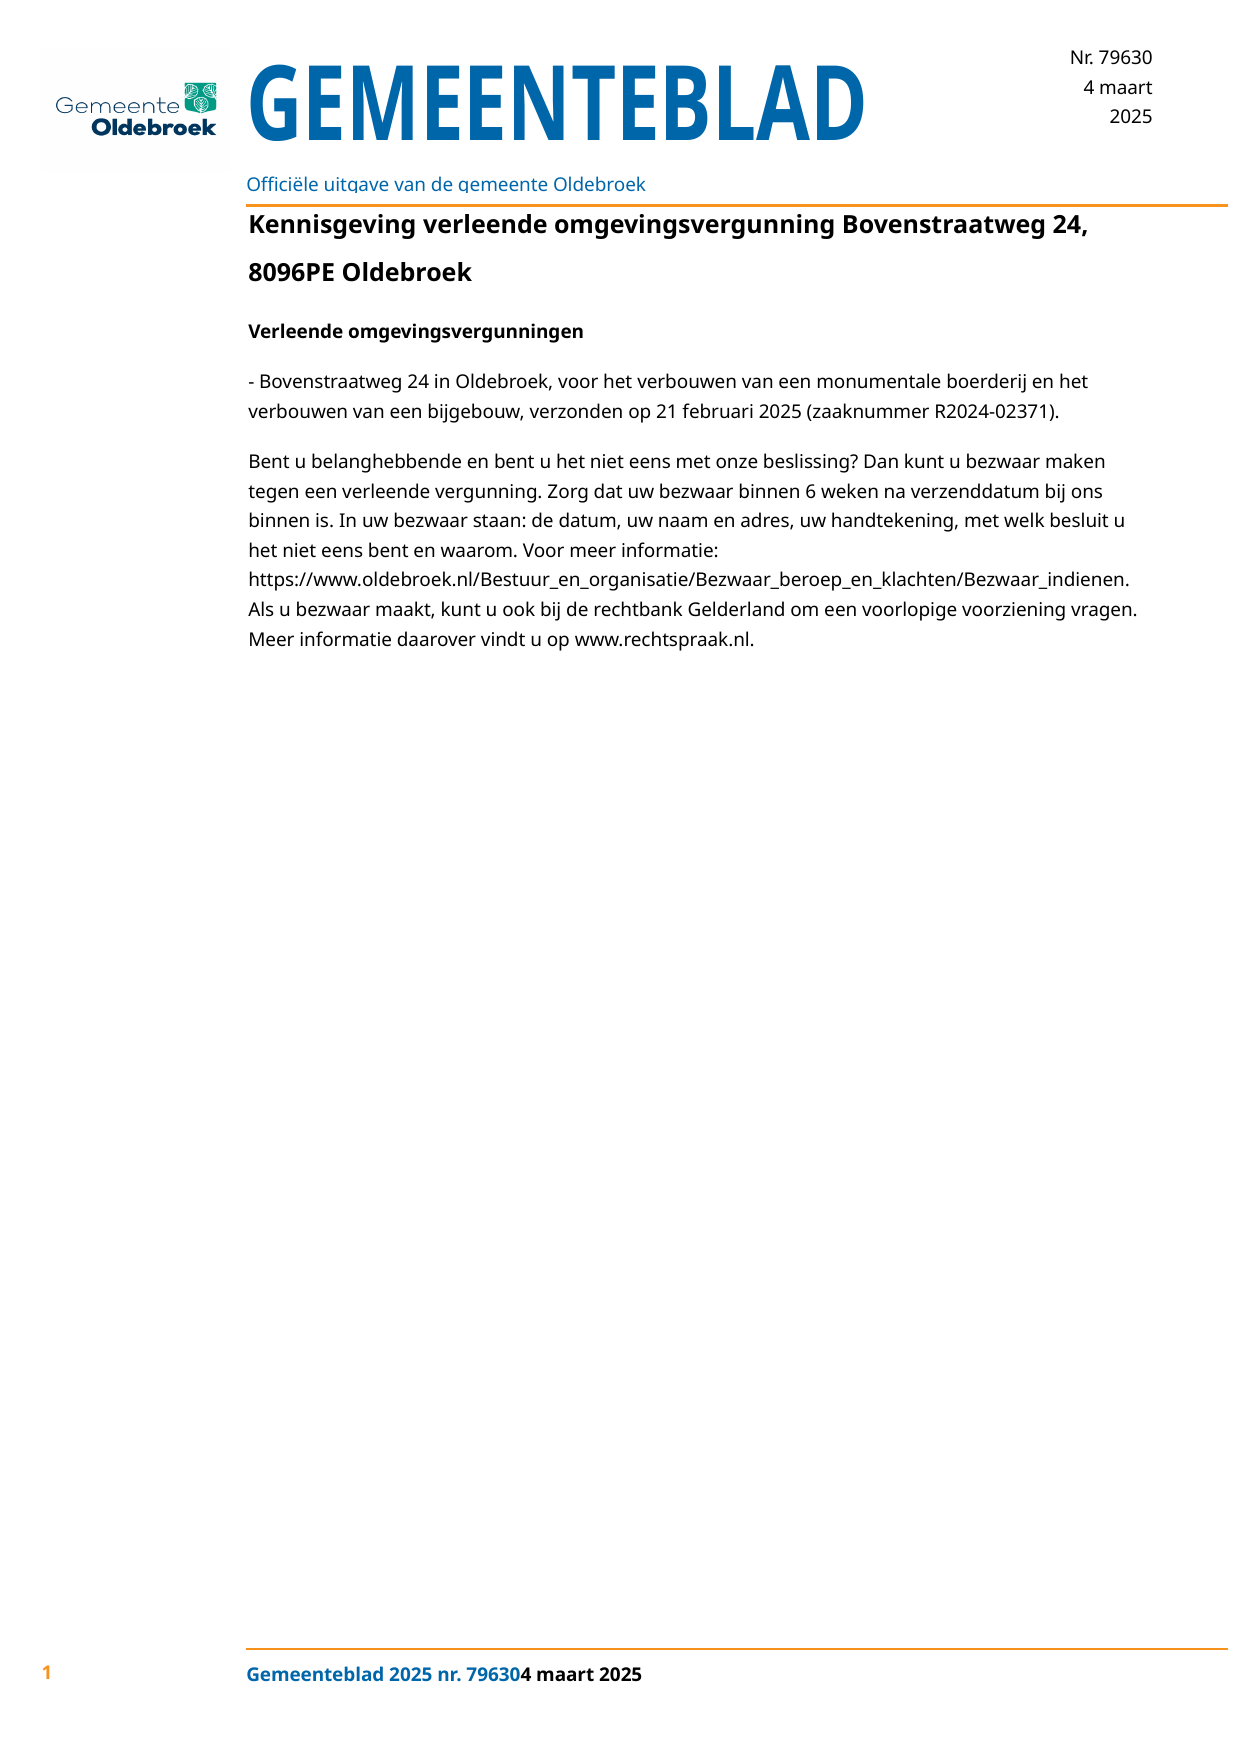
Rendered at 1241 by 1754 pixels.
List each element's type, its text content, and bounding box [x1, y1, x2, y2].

text - Bovenstraatweg 24 in Oldebroek, voor het verbouwen van een monumentale boerderij en het verbouwen van een bijgebouw, verzonden op 21 februari 2025 (zaaknummer R2024-02371). [248, 368, 1152, 424]
text Bent u belanghebbende en bent u het niet eens met onze beslissing? Dan kunt u bezwaar maken tegen een verleende vergunning. Zorg dat uw bezwaar binnen 6 weken na verzenddatum bij ons binnen is. In uw bezwaar staan: de datum, uw naam en adres, uw handtekening, met welk besluit u het niet eens bent en waarom. Voor meer informatie: https://www.oldebroek.nl/Bestuur_en_organisatie/Bezwaar_beroep_en_klachten/Bezwaar_indienen. Als u bezwaar maakt, kunt u ook bij de rechtbank Gelderland om een voorlopige voorziening vragen. Meer informatie daarover vindt u op www.rechtspraak.nl. [248, 448, 1152, 652]
text Kennisgeving verleende omgevingsvergunning Bovenstraatweg 24, 8096PE Oldebroek [248, 207, 1152, 288]
text Verleende omgevingsvergunningen [248, 318, 1152, 344]
picture [41, 47, 231, 172]
